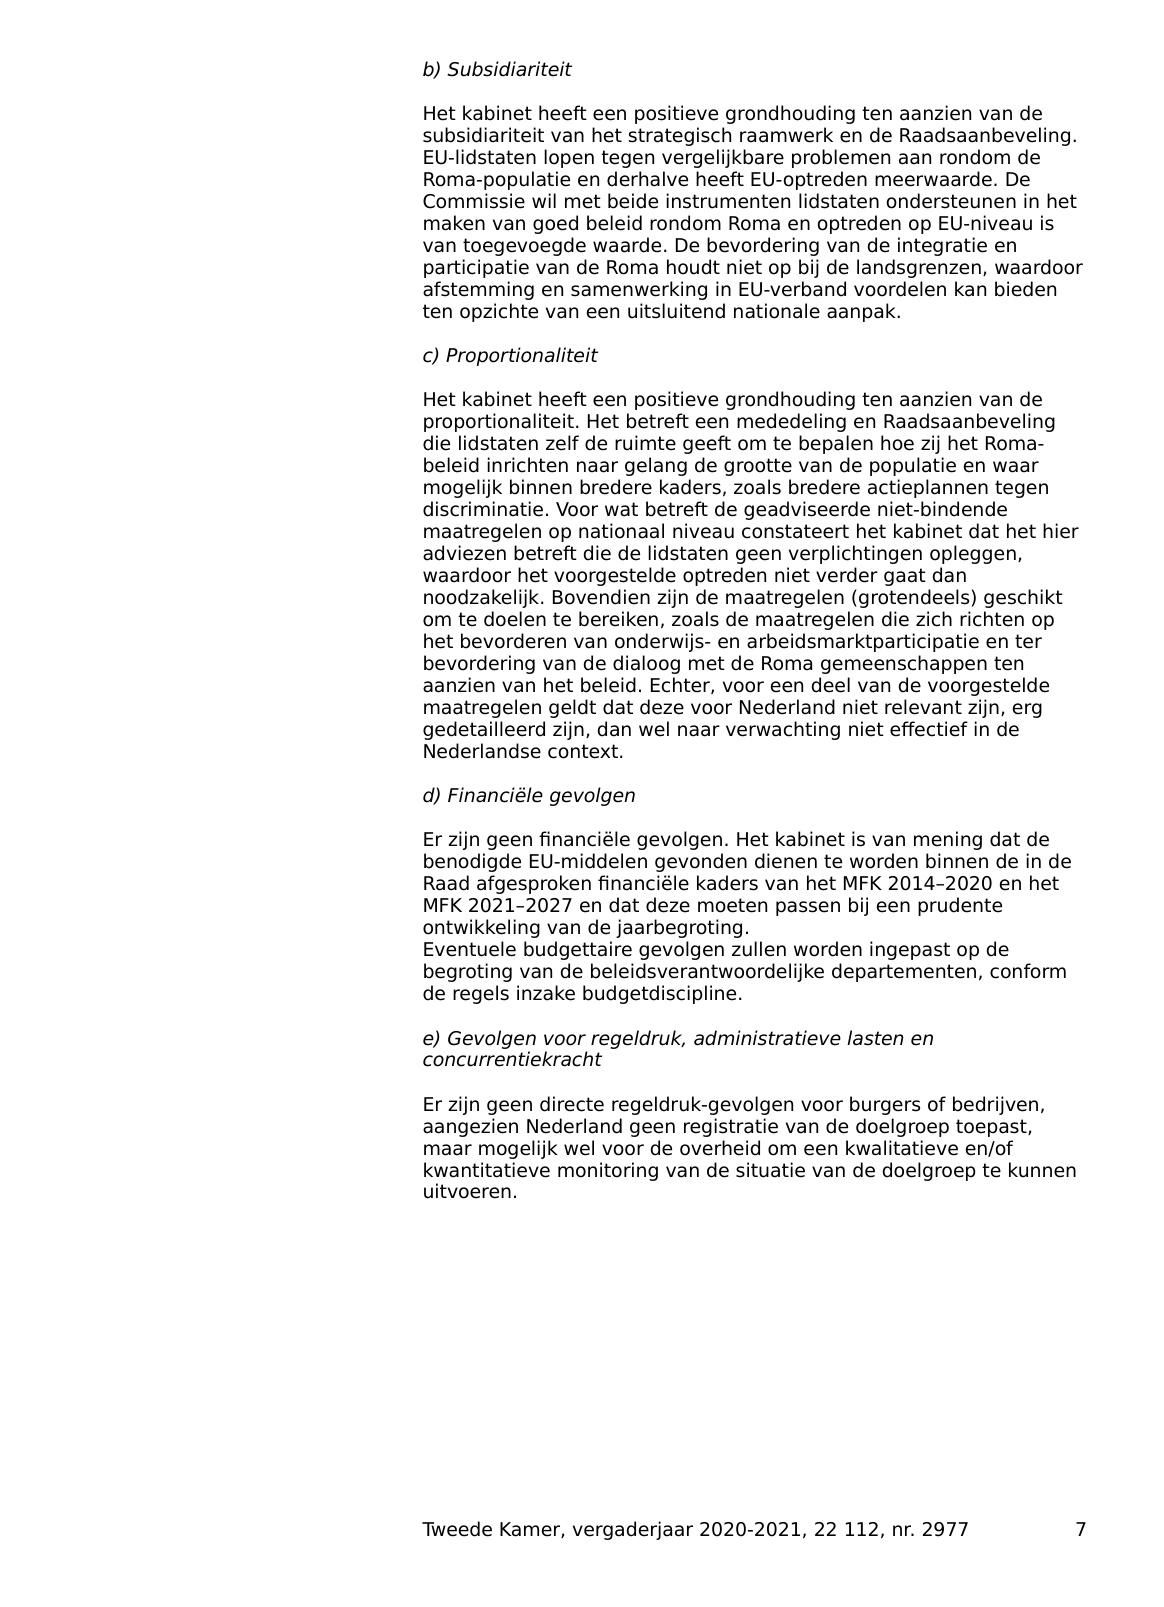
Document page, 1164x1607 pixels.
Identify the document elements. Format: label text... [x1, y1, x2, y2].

subtitle e) Gevolgen voor regeldruk, administratieve lasten en concurrentiekracht [422, 1027, 1087, 1071]
text Het kabinet heeft een positieve grondhouding ten aanzien van de subsidiariteit van het strategisch raamwerk en de Raadsaanbeveling. EU-lidstaten lopen tegen vergelijkbare problemen aan rondom de Roma-populatie en derhalve heeft EU-optreden meerwaarde. De Commissie wil met beide instrumenten lidstaten ondersteunen in het maken van goed beleid rondom Roma en optreden op EU-niveau is van toegevoegde waarde. De bevordering van de integratie en participatie van de Roma houdt niet op bij de landsgrenzen, waardoor afstemming en samenwerking in EU-verband voordelen kan bieden ten opzichte van een uitsluitend nationale aanpak. [422, 103, 1087, 323]
text Eventuele budgettaire gevolgen zullen worden ingepast op de begroting van de beleidsverantwoordelijke departementen, conform de regels inzake budgetdiscipline. [422, 939, 1087, 1005]
subtitle b) Subsidiariteit [422, 59, 1087, 81]
text Er zijn geen financiële gevolgen. Het kabinet is van mening dat de benodigde EU-middelen gevonden dienen te worden binnen de in de Raad afgesproken financiële kaders van het MFK 2014–2020 en het MFK 2021–2027 en dat deze moeten passen bij een prudente ontwikkeling van de jaarbegroting. [422, 829, 1087, 939]
subtitle c) Proportionaliteit [422, 345, 1087, 367]
subtitle d) Financiële gevolgen [422, 785, 1087, 807]
text Het kabinet heeft een positieve grondhouding ten aanzien van de proportionaliteit. Het betreft een mededeling en Raadsaanbeveling die lidstaten zelf de ruimte geeft om te bepalen hoe zij het Roma-beleid inrichten naar gelang de grootte van de populatie en waar mogelijk binnen bredere kaders, zoals bredere actieplannen tegen discriminatie. Voor wat betreft de geadviseerde niet-bindende maatregelen op nationaal niveau constateert het kabinet dat het hier adviezen betreft die de lidstaten geen verplichtingen opleggen, waardoor het voorgestelde optreden niet verder gaat dan noodzakelijk. Bovendien zijn de maatregelen (grotendeels) geschikt om te doelen te bereiken, zoals de maatregelen die zich richten op het bevorderen van onderwijs- en arbeidsmarktparticipatie en ter bevordering van de dialoog met de Roma gemeenschappen ten aanzien van het beleid. Echter, voor een deel van de voorgestelde maatregelen geldt dat deze voor Nederland niet relevant zijn, erg gedetailleerd zijn, dan wel naar verwachting niet effectief in de Nederlandse context. [422, 389, 1087, 763]
text Er zijn geen directe regeldruk-gevolgen voor burgers of bedrijven, aangezien Nederland geen registratie van de doelgroep toepast, maar mogelijk wel voor de overheid om een kwalitatieve en/of kwantitatieve monitoring van de situatie van de doelgroep te kunnen uitvoeren. [422, 1093, 1087, 1203]
